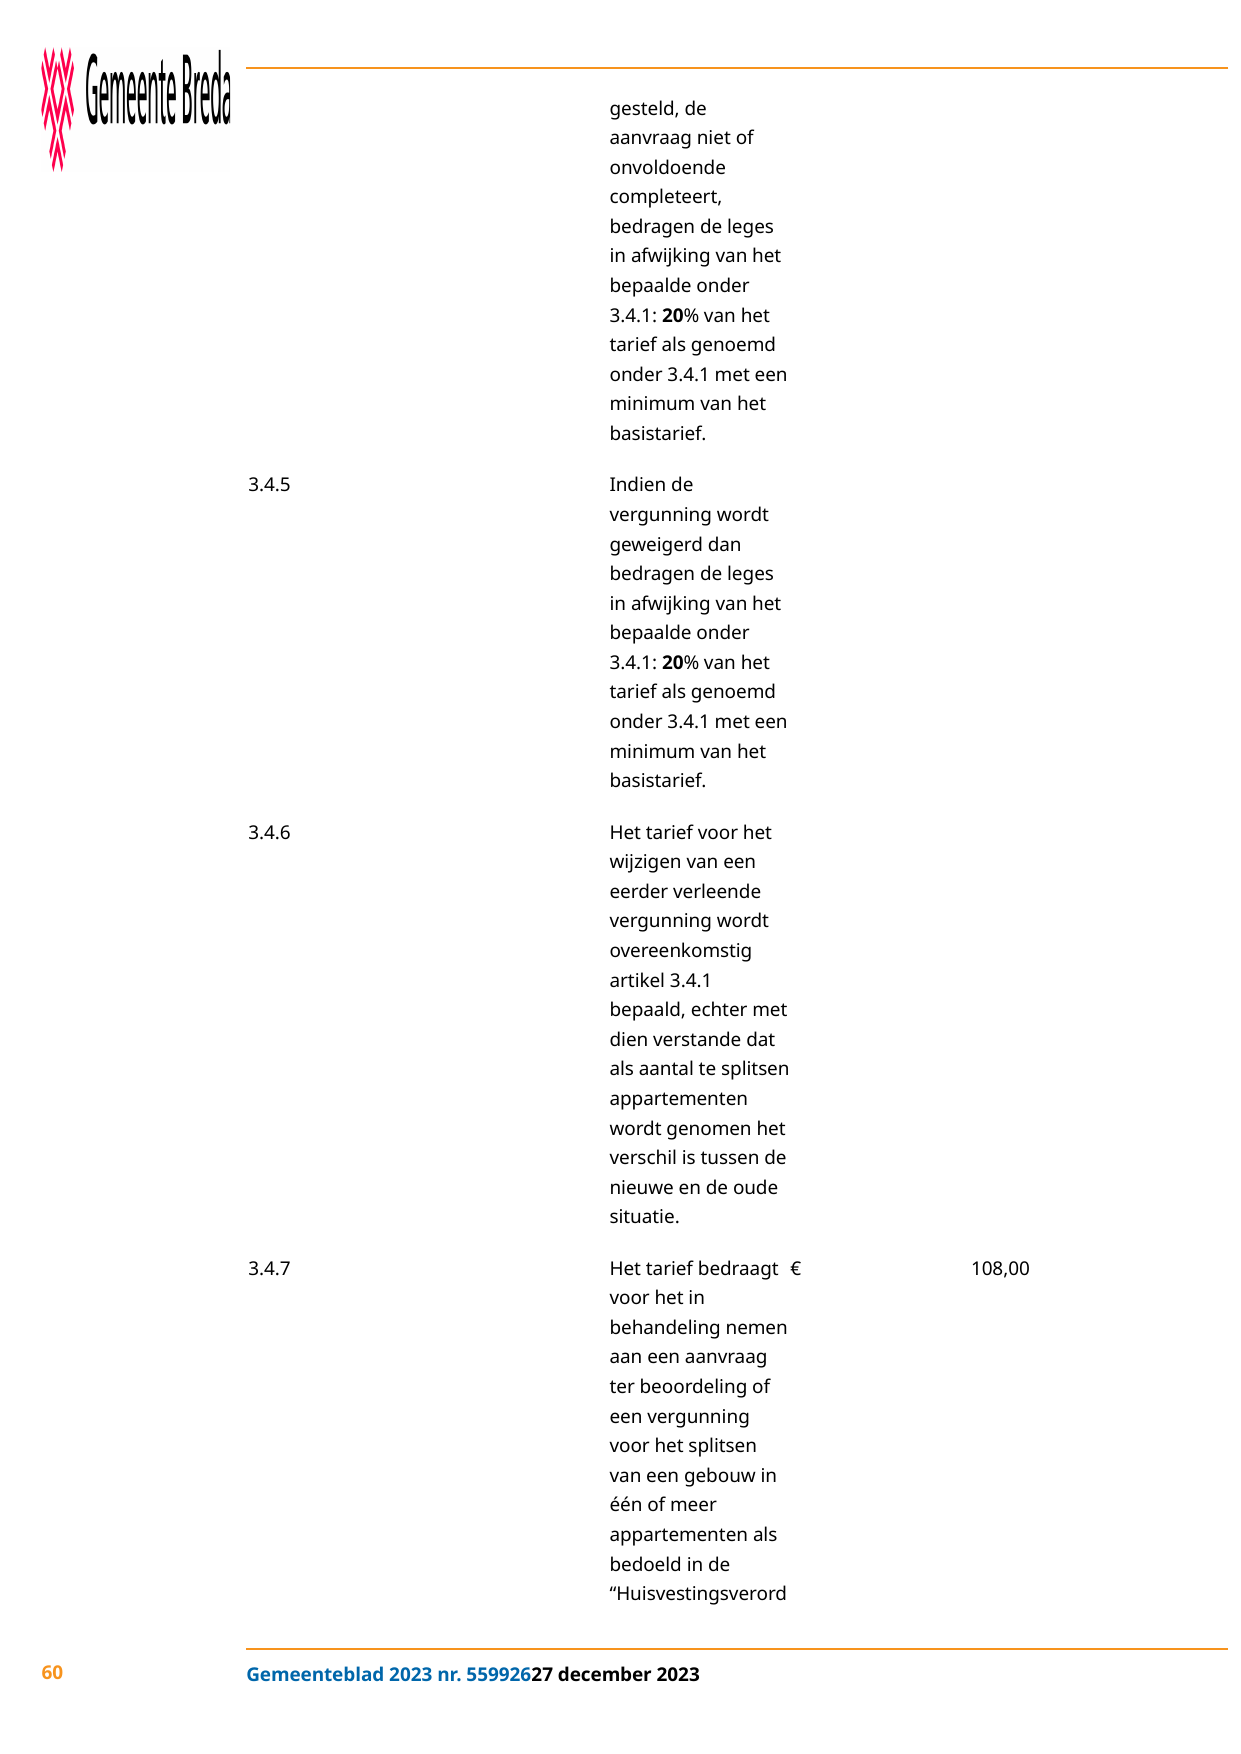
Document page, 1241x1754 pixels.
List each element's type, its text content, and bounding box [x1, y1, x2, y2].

table_cell 108,00 [971, 1255, 1152, 1606]
table_cell [248, 95, 609, 446]
table_cell [609, 446, 790, 472]
table_cell [790, 446, 971, 472]
table_cell Het tarief bedraagt voor het in behandeling nemen aan een aanvraag ter beoordeling of een vergunning voor het splitsen van een gebouw in één of meer appartementen als bedoeld in de “Huisvestingsverord [609, 1255, 790, 1606]
table_cell gesteld, de aanvraag niet of onvoldoende completeert, bedragen de leges in afwijking van het bepaalde onder 3.4.1: 20% van het tarief als genoemd onder 3.4.1 met een minimum van het basistarief. [609, 95, 790, 446]
table_cell [790, 472, 971, 793]
table_cell Het tarief voor het wijzigen van een eerder verleende vergunning wordt overeenkomstig artikel 3.4.1 bepaald, echter met dien verstande dat als aantal te splitsen appartementen wordt genomen het verschil is tussen de nieuwe en de oude situatie. [609, 819, 790, 1229]
table_cell Indien de vergunning wordt geweigerd dan bedragen de leges in afwijking van het bepaalde onder 3.4.1: 20% van het tarief als genoemd onder 3.4.1 met een minimum van het basistarief. [609, 472, 790, 793]
table_cell [609, 1229, 790, 1255]
table_cell [609, 793, 790, 819]
table_cell [971, 472, 1152, 793]
table_cell 3.4.5 [248, 472, 609, 793]
table_cell [248, 446, 609, 472]
table_cell [790, 819, 971, 1229]
table_cell [248, 793, 609, 819]
table_cell 3.4.6 [248, 819, 609, 1229]
table_cell [790, 1229, 971, 1255]
table_cell [971, 1229, 1152, 1255]
table_cell [248, 1229, 609, 1255]
table_cell € [790, 1255, 971, 1606]
table_cell [971, 95, 1152, 446]
table_cell [971, 819, 1152, 1229]
table_cell [790, 95, 971, 446]
table_cell [971, 793, 1152, 819]
table_cell [971, 446, 1152, 472]
table_cell [790, 793, 971, 819]
picture [41, 47, 231, 172]
table_cell 3.4.7 [248, 1255, 609, 1606]
